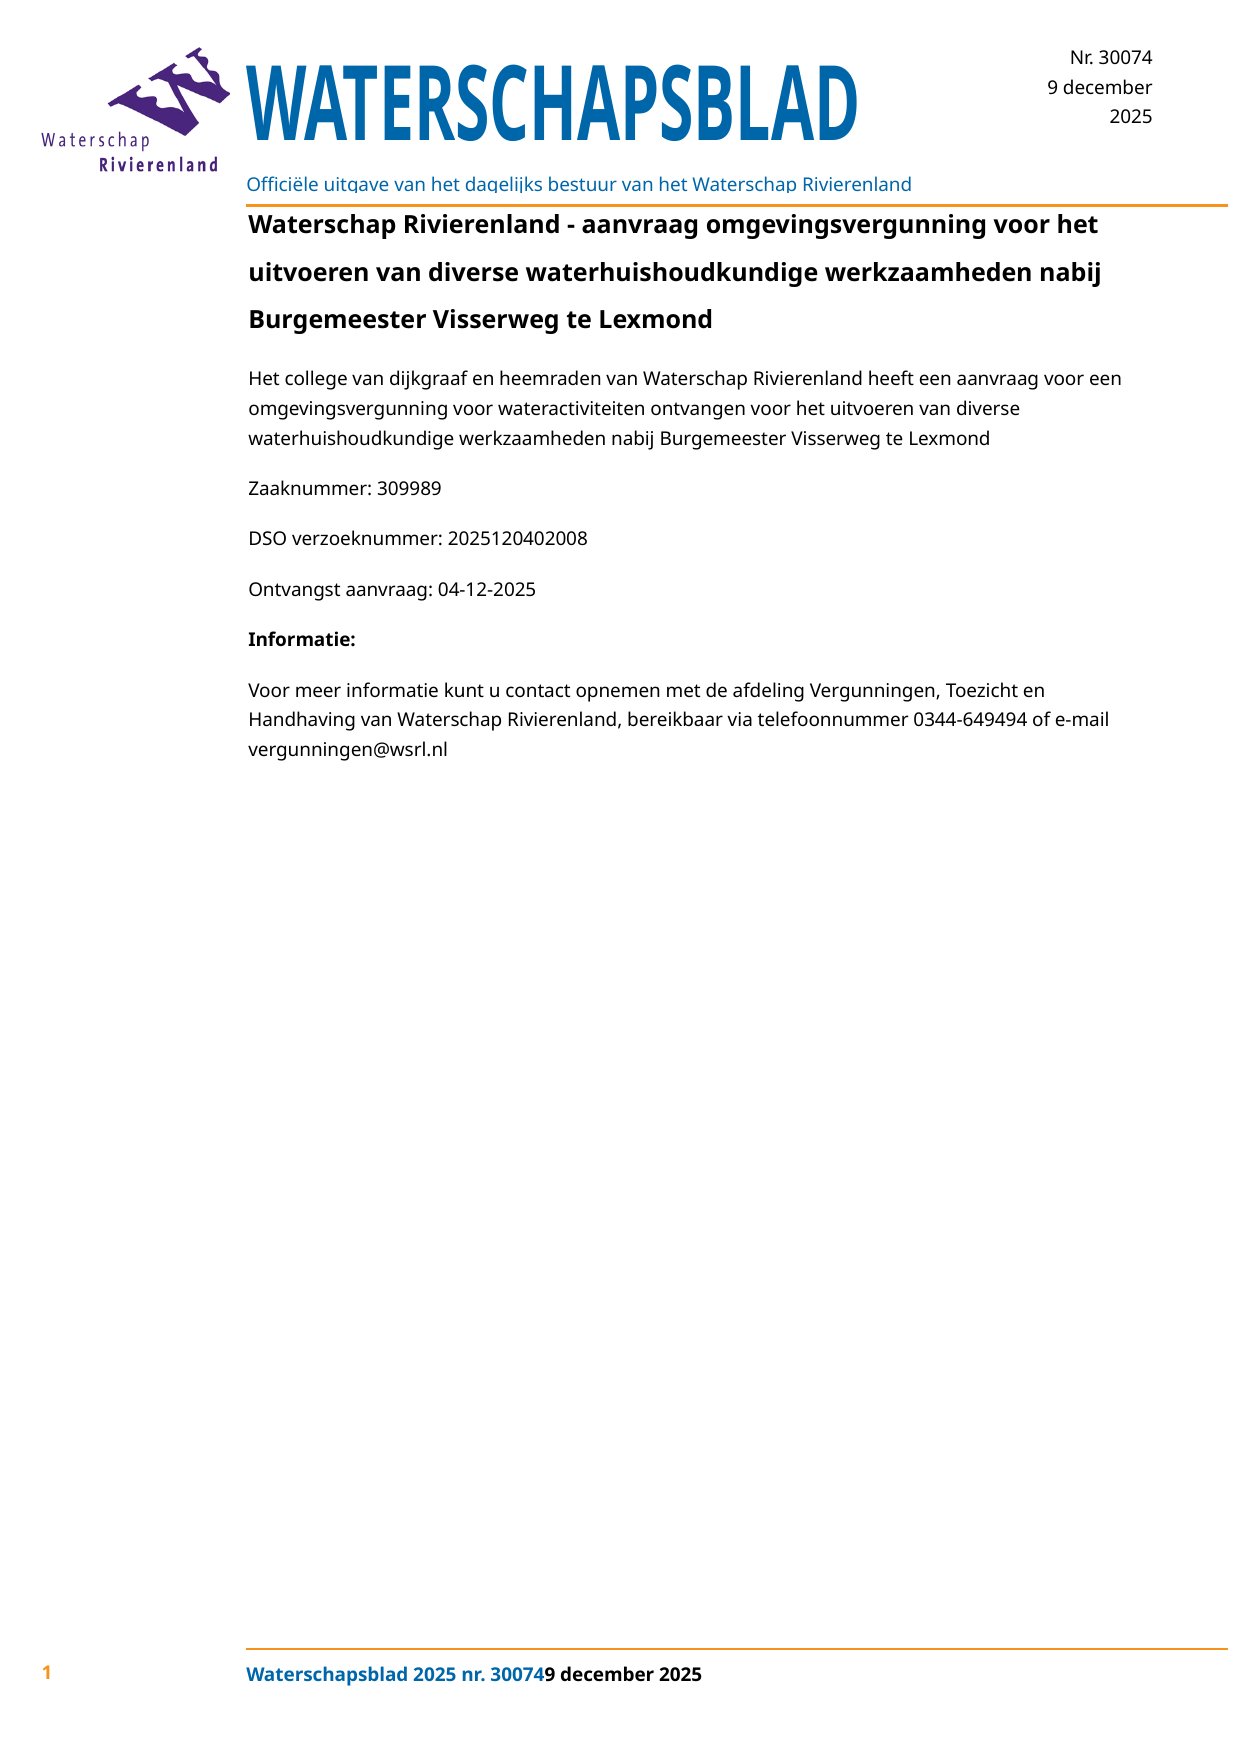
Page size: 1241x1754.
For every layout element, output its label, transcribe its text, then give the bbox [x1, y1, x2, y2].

text DSO verzoeknummer: 2025120402008 [248, 526, 1152, 551]
text Voor meer informatie kunt u contact opnemen met de afdeling Vergunningen, Toezicht en Handhaving van Waterschap Rivierenland, bereikbaar via telefoonnummer 0344-649494 of e-mail vergunningen@wsrl.nl [248, 677, 1152, 762]
text Zaaknummer: 309989 [248, 475, 1152, 501]
text Waterschap Rivierenland - aanvraag omgevingsvergunning voor het uitvoeren van diverse waterhuishoudkundige werkzaamheden nabij Burgemeester Visserweg te Lexmond [248, 207, 1152, 336]
text Het college van dijkgraaf en heemraden van Waterschap Rivierenland heeft een aanvraag voor een omgevingsvergunning voor wateractiviteiten ontvangen voor het uitvoeren van diverse waterhuishoudkundige werkzaamheden nabij Burgemeester Visserweg te Lexmond [248, 366, 1152, 450]
picture [41, 47, 231, 172]
text Informatie: [248, 626, 1152, 652]
text Ontvangst aanvraag: 04-12-2025 [248, 576, 1152, 602]
